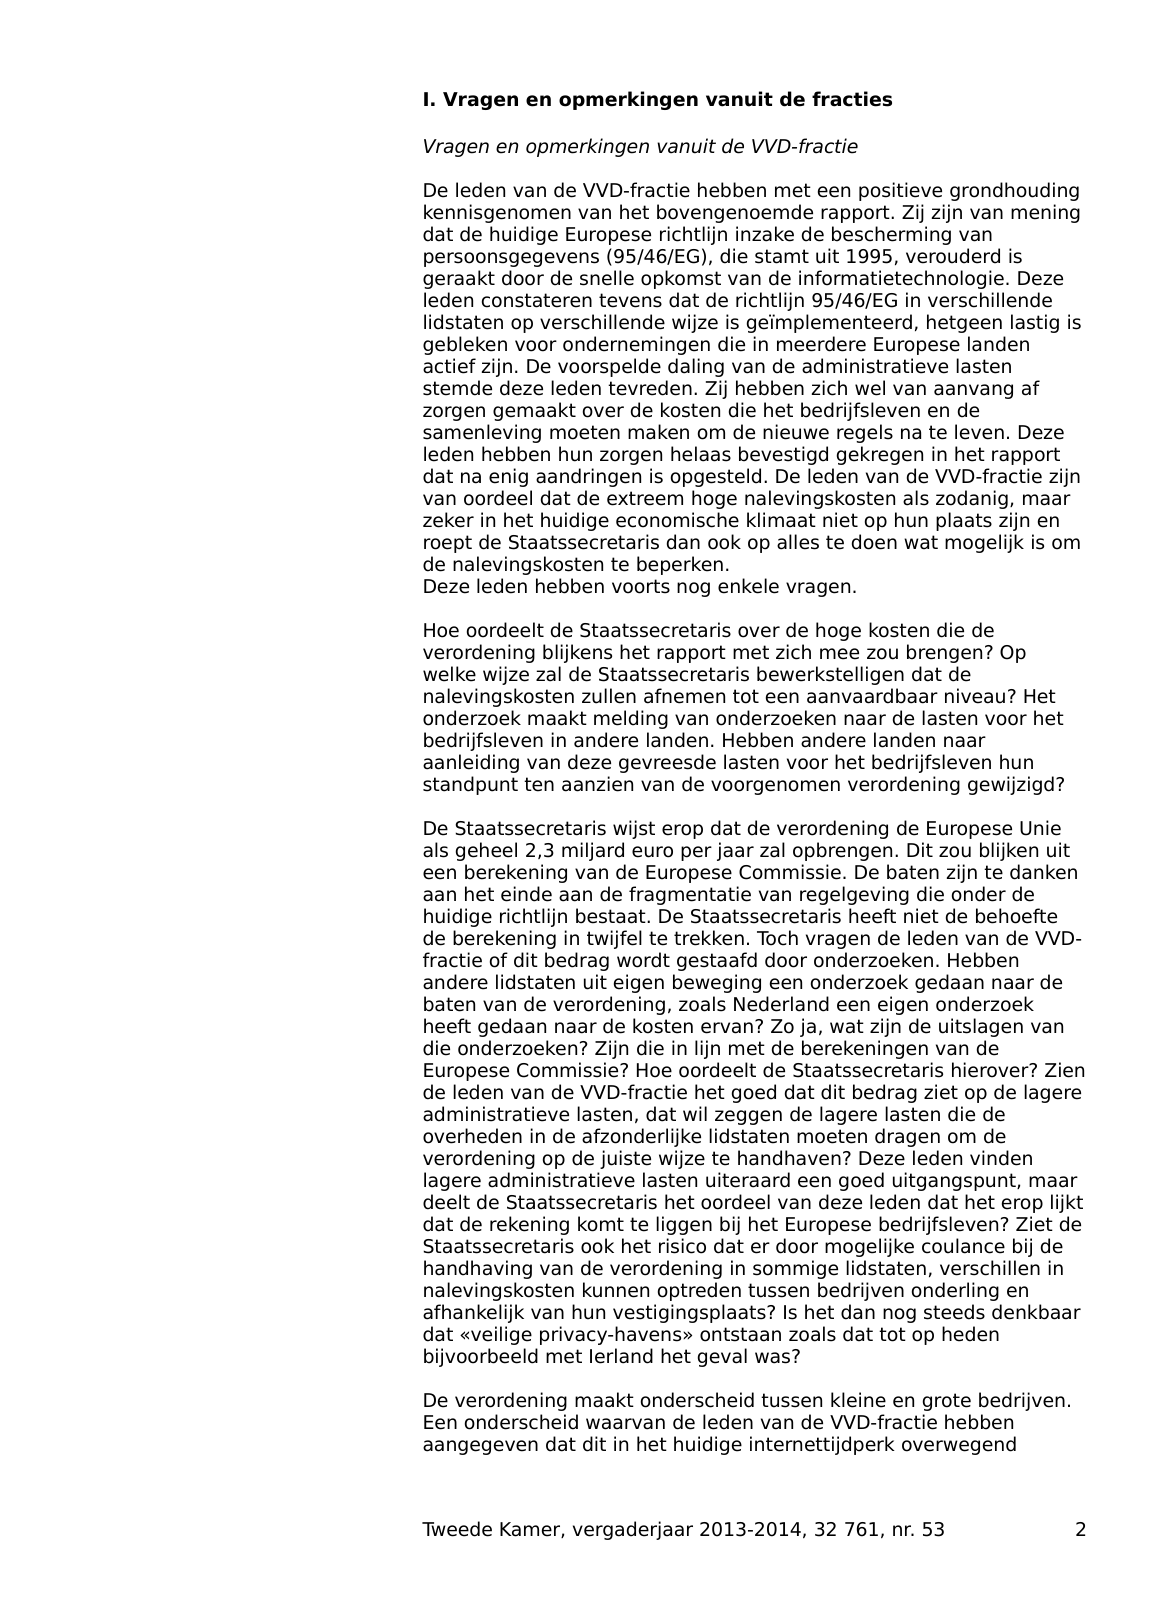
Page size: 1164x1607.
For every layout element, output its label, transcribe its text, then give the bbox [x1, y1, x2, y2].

text De Staatssecretaris wijst erop dat de verordening de Europese Unie als geheel 2,3 miljard euro per jaar zal opbrengen. Dit zou blijken uit een berekening van de Europese Commissie. De baten zijn te danken aan het einde aan de fragmentatie van regelgeving die onder de huidige richtlijn bestaat. De Staatssecretaris heeft niet de behoefte de berekening in twijfel te trekken. Toch vragen de leden van de VVD-fractie of dit bedrag wordt gestaafd door onderzoeken. Hebben andere lidstaten uit eigen beweging een onderzoek gedaan naar de baten van de verordening, zoals Nederland een eigen onderzoek heeft gedaan naar de kosten ervan? Zo ja, wat zijn de uitslagen van die onderzoeken? Zijn die in lijn met de berekeningen van de Europese Commissie? Hoe oordeelt de Staatssecretaris hierover? Zien de leden van de VVD-fractie het goed dat dit bedrag ziet op de lagere administratieve lasten, dat wil zeggen de lagere lasten die de overheden in de afzonderlijke lidstaten moeten dragen om de verordening op de juiste wijze te handhaven? Deze leden vinden lagere administratieve lasten uiteraard een goed uitgangspunt, maar deelt de Staatssecretaris het oordeel van deze leden dat het erop lijkt dat de rekening komt te liggen bij het Europese bedrijfsleven? Ziet de Staatssecretaris ook het risico dat er door mogelijke coulance bij de handhaving van de verordening in sommige lidstaten, verschillen in nalevingskosten kunnen optreden tussen bedrijven onderling en afhankelijk van hun vestigingsplaats? Is het dan nog steeds denkbaar dat «veilige privacy-havens» ontstaan zoals dat tot op heden bijvoorbeeld met Ierland het geval was? [422, 818, 1087, 1367]
subtitle Vragen en opmerkingen vanuit de VVD-fractie [422, 136, 1087, 158]
text Hoe oordeelt de Staatssecretaris over de hoge kosten die de verordening blijkens het rapport met zich mee zou brengen? Op welke wijze zal de Staatssecretaris bewerkstelligen dat de nalevingskosten zullen afnemen tot een aanvaardbaar niveau? Het onderzoek maakt melding van onderzoeken naar de lasten voor het bedrijfsleven in andere landen. Hebben andere landen naar aanleiding van deze gevreesde lasten voor het bedrijfsleven hun standpunt ten aanzien van de voorgenomen verordening gewijzigd? [422, 620, 1087, 796]
text De leden van de VVD-fractie hebben met een positieve grondhouding kennisgenomen van het bovengenoemde rapport. Zij zijn van mening dat de huidige Europese richtlijn inzake de bescherming van persoonsgegevens (95/46/EG), die stamt uit 1995, verouderd is geraakt door de snelle opkomst van de informatietechnologie. Deze leden constateren tevens dat de richtlijn 95/46/EG in verschillende lidstaten op verschillende wijze is geïmplementeerd, hetgeen lastig is gebleken voor ondernemingen die in meerdere Europese landen actief zijn. De voorspelde daling van de administratieve lasten stemde deze leden tevreden. Zij hebben zich wel van aanvang af zorgen gemaakt over de kosten die het bedrijfsleven en de samenleving moeten maken om de nieuwe regels na te leven. Deze leden hebben hun zorgen helaas bevestigd gekregen in het rapport dat na enig aandringen is opgesteld. De leden van de VVD-fractie zijn van oordeel dat de extreem hoge nalevingskosten als zodanig, maar zeker in het huidige economische klimaat niet op hun plaats zijn en roept de Staatssecretaris dan ook op alles te doen wat mogelijk is om de nalevingskosten te beperken. [422, 180, 1087, 576]
text De verordening maakt onderscheid tussen kleine en grote bedrijven. Een onderscheid waarvan de leden van de VVD-fractie hebben aangegeven dat dit in het huidige internettijdperk overwegend [422, 1390, 1087, 1456]
text Deze leden hebben voorts nog enkele vragen. [422, 576, 1087, 598]
subtitle I. Vragen en opmerkingen vanuit de fracties [422, 89, 1087, 111]
